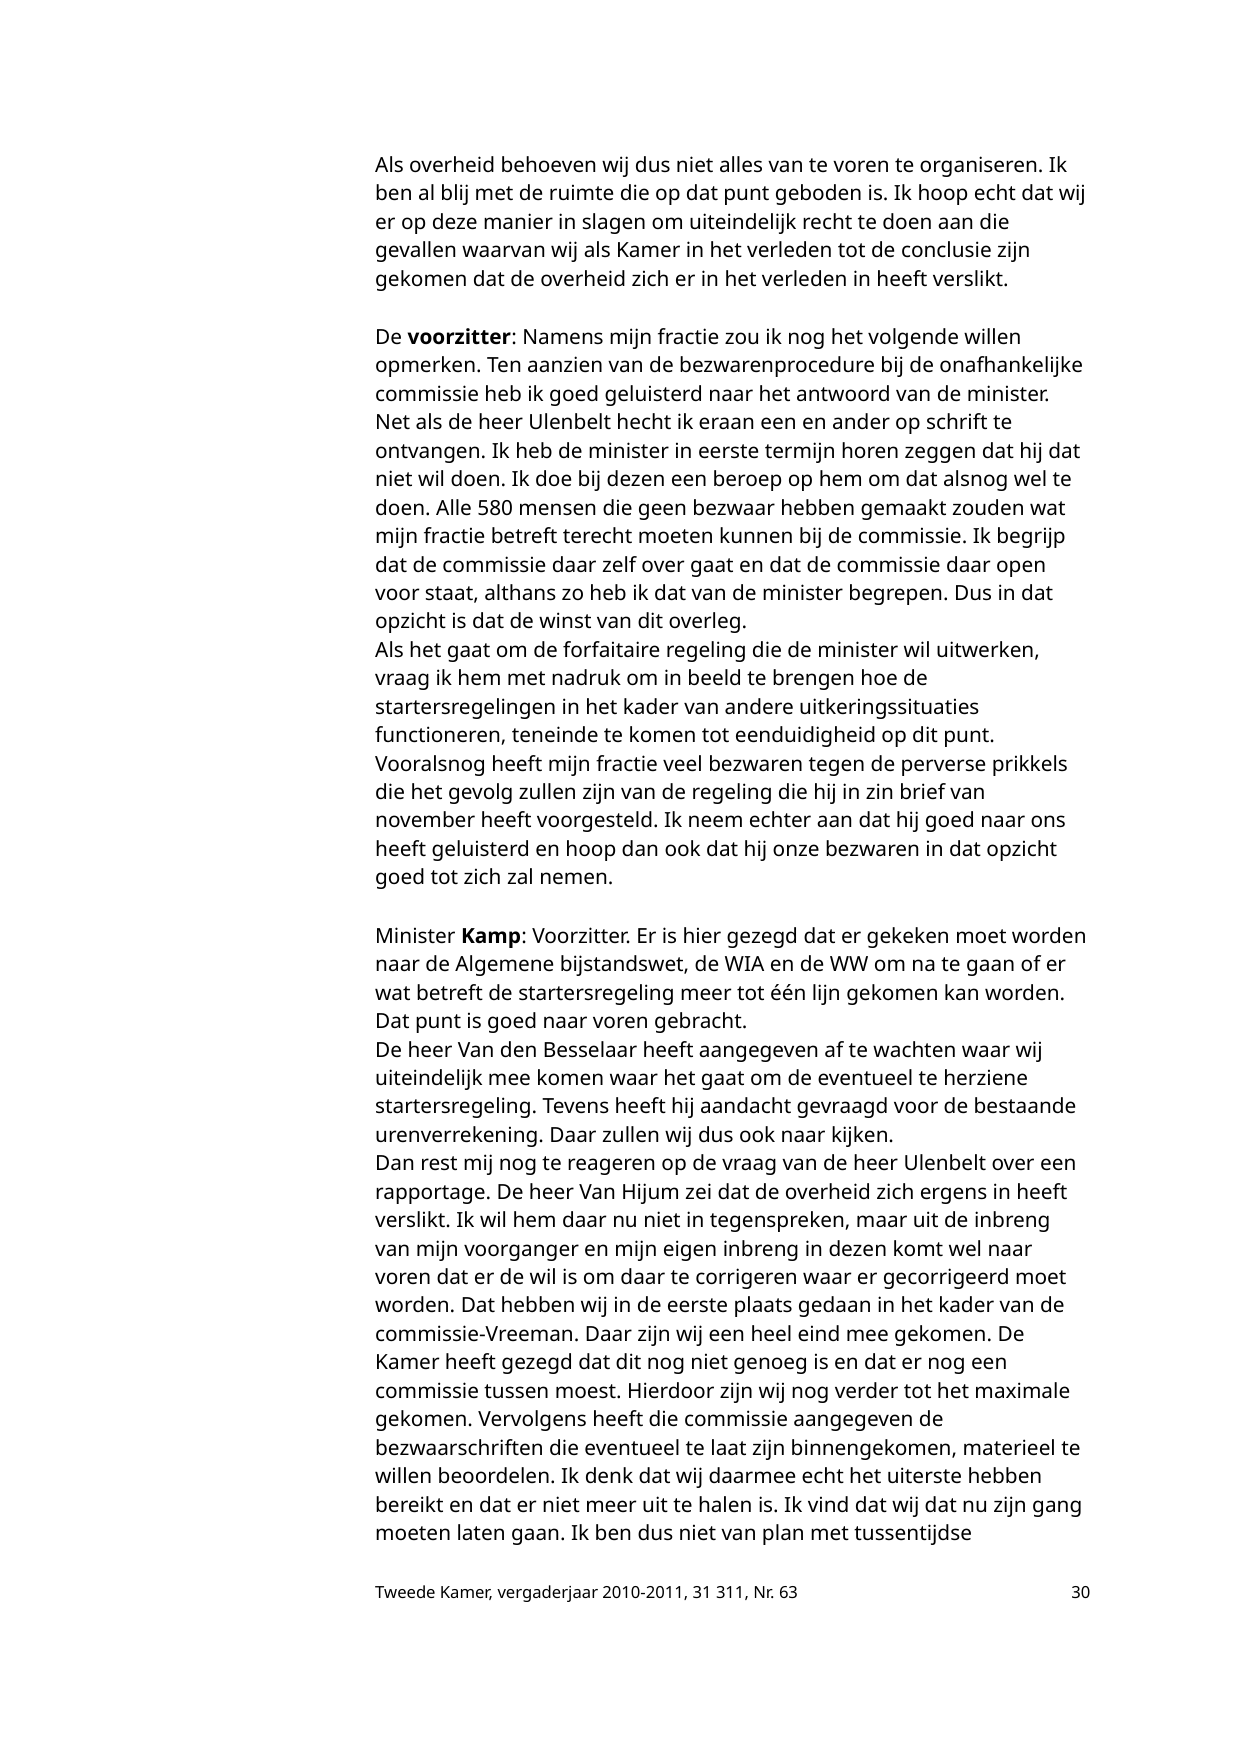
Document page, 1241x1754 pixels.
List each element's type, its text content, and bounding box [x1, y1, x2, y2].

text De voorzitter: Namens mijn fractie zou ik nog het volgende willen opmerken. Ten aanzien van de bezwarenprocedure bij de onafhankelijke commissie heb ik goed geluisterd naar het antwoord van de minister. Net als de heer Ulenbelt hecht ik eraan een en ander op schrift te ontvangen. Ik heb de minister in eerste termijn horen zeggen dat hij dat niet wil doen. Ik doe bij dezen een beroep op hem om dat alsnog wel te doen. Alle 580 mensen die geen bezwaar hebben gemaakt zouden wat mijn fractie betreft terecht moeten kunnen bij de commissie. Ik begrijp dat de commissie daar zelf over gaat en dat de commissie daar open voor staat, althans zo heb ik dat van de minister begrepen. Dus in dat opzicht is dat de winst van dit overleg. [375, 322, 1090, 635]
text Minister Kamp: Voorzitter. Er is hier gezegd dat er gekeken moet worden naar de Algemene bijstandswet, de WIA en de WW om na te gaan of er wat betreft de startersregeling meer tot één lijn gekomen kan worden. Dat punt is goed naar voren gebracht. [375, 921, 1090, 1035]
text Als overheid behoeven wij dus niet alles van te voren te organiseren. Ik ben al blij met de ruimte die op dat punt geboden is. Ik hoop echt dat wij er op deze manier in slagen om uiteindelijk recht te doen aan die gevallen waarvan wij als Kamer in het verleden tot de conclusie zijn gekomen dat de overheid zich er in het verleden in heeft verslikt. [375, 150, 1090, 292]
text Als het gaat om de forfaitaire regeling die de minister wil uitwerken, vraag ik hem met nadruk om in beeld te brengen hoe de startersregelingen in het kader van andere uitkeringssituaties functioneren, teneinde te komen tot eenduidigheid op dit punt. Vooralsnog heeft mijn fractie veel bezwaren tegen de perverse prikkels die het gevolg zullen zijn van de regeling die hij in zin brief van november heeft voorgesteld. Ik neem echter aan dat hij goed naar ons heeft geluisterd en hoop dan ook dat hij onze bezwaren in dat opzicht goed tot zich zal nemen. [375, 635, 1090, 891]
text Dan rest mij nog te reageren op de vraag van de heer Ulenbelt over een rapportage. De heer Van Hijum zei dat de overheid zich ergens in heeft verslikt. Ik wil hem daar nu niet in tegenspreken, maar uit de inbreng van mijn voorganger en mijn eigen inbreng in dezen komt wel naar voren dat er de wil is om daar te corrigeren waar er gecorrigeerd moet worden. Dat hebben wij in de eerste plaats gedaan in het kader van de commissie-Vreeman. Daar zijn wij een heel eind mee gekomen. De Kamer heeft gezegd dat dit nog niet genoeg is en dat er nog een commissie tussen moest. Hierdoor zijn wij nog verder tot het maximale gekomen. Vervolgens heeft die commissie aangegeven de bezwaarschriften die eventueel te laat zijn binnengekomen, materieel te willen beoordelen. Ik denk dat wij daarmee echt het uiterste hebben bereikt en dat er niet meer uit te halen is. Ik vind dat wij dat nu zijn gang moeten laten gaan. Ik ben dus niet van plan met tussentijdse [375, 1148, 1090, 1547]
text De heer Van den Besselaar heeft aangegeven af te wachten waar wij uiteindelijk mee komen waar het gaat om de eventueel te herziene startersregeling. Tevens heeft hij aandacht gevraagd voor de bestaande urenverrekening. Daar zullen wij dus ook naar kijken. [375, 1035, 1090, 1148]
